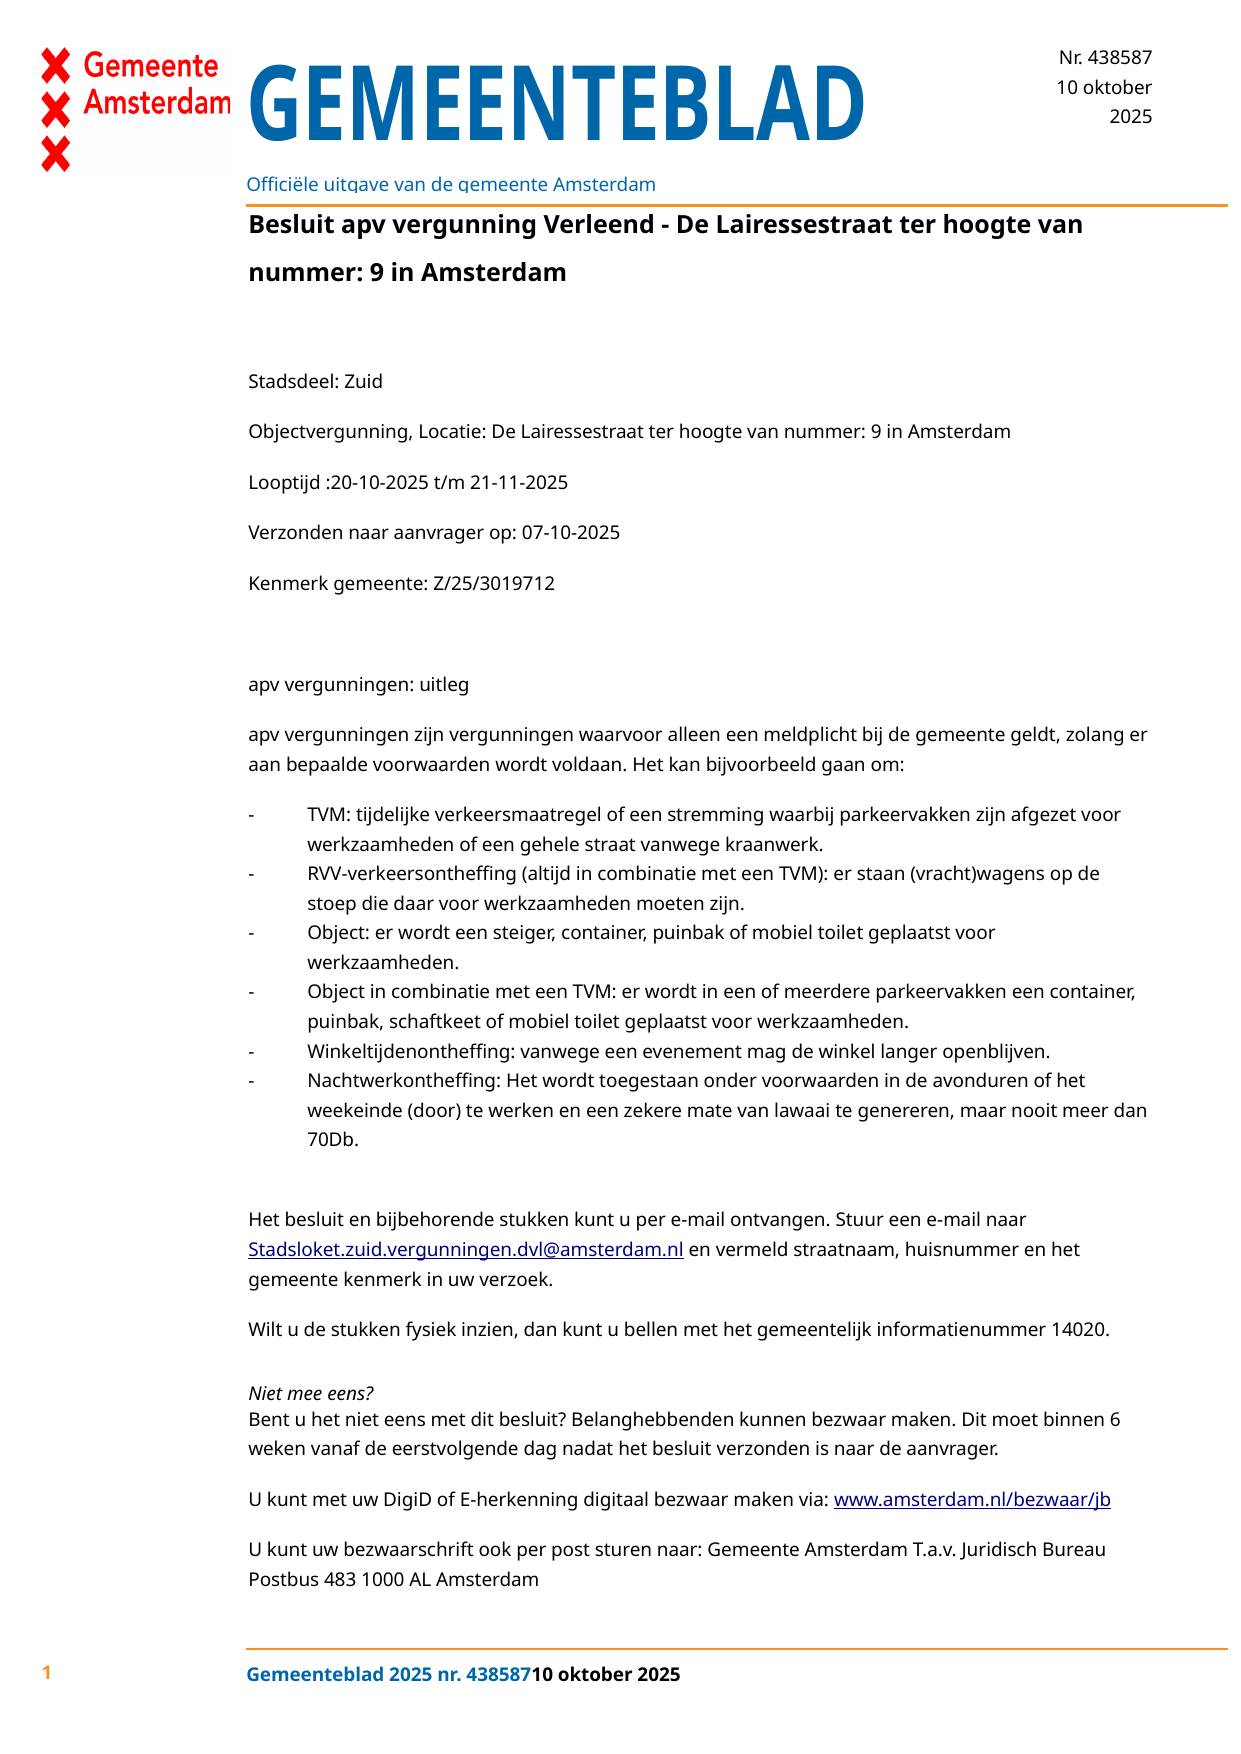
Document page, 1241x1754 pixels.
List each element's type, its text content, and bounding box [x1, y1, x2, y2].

list Winkeltijdenontheffing: vanwege een evenement mag de winkel langer openblijven. [248, 1038, 1152, 1064]
text Wilt u de stukken fysiek inzien, dan kunt u bellen met het gemeentelijk informatienummer 14020. [248, 1316, 1152, 1342]
text apv vergunningen zijn vergunningen waarvoor alleen een meldplicht bij de gemeente geldt, zolang er aan bepaalde voorwaarden wordt voldaan. Het kan bijvoorbeeld gaan om: [248, 721, 1152, 777]
text Bent u het niet eens met dit besluit? Belanghebbenden kunnen bezwaar maken. Dit moet binnen 6 weken vanaf de eerstvolgende dag nadat het besluit verzonden is naar de aanvrager. [248, 1406, 1152, 1461]
list Object in combinatie met een TVM: er wordt in een of meerdere parkeervakken een container, puinbak, schaftkeet of mobiel toilet geplaatst voor werkzaamheden. [248, 979, 1152, 1034]
text Kenmerk gemeente: Z/25/3019712 [248, 570, 1152, 596]
list TVM: tijdelijke verkeersmaatregel of een stremming waarbij parkeervakken zijn afgezet voor werkzaamheden of een gehele straat vanwege kraanwerk. [248, 801, 1152, 857]
list Object: er wordt een steiger, container, puinbak of mobiel toilet geplaatst voor werkzaamheden. [248, 919, 1152, 975]
text U kunt uw bezwaarschrift ook per post sturen naar: Gemeente Amsterdam T.a.v. Juridisch Bureau Postbus 483 1000 AL Amsterdam [248, 1536, 1152, 1592]
text Looptijd :20-10-2025 t/m 21-11-2025 [248, 469, 1152, 495]
text U kunt met uw DigiD of E-herkenning digitaal bezwaar maken via: www.amsterdam.nl/bezwaar/jb [248, 1486, 1152, 1512]
list RVV-verkeersontheffing (altijd in combinatie met een TVM): er staan (vracht)wagens op de stoep die daar voor werkzaamheden moeten zijn. [248, 860, 1152, 916]
text Besluit apv vergunning Verleend - De Lairessestraat ter hoogte van nummer: 9 in Amsterdam [248, 207, 1152, 288]
text apv vergunningen: uitleg [248, 671, 1152, 697]
list Nachtwerkontheffing: Het wordt toegestaan onder voorwaarden in de avonduren of het weekeinde (door) te werken en een zekere mate van lawaai te genereren, maar nooit meer dan 70Db. [248, 1067, 1152, 1152]
text Stadsdeel: Zuid [248, 368, 1152, 394]
text Het besluit en bijbehorende stukken kunt u per e-mail ontvangen. Stuur een e-mail naar Stadsloket.zuid.vergunningen.dvl@amsterdam.nl en vermeld straatnaam, huisnummer en het gemeente kenmerk in uw verzoek. [248, 1207, 1152, 1292]
text Niet mee eens? [248, 1380, 1152, 1406]
text Objectvergunning, Locatie: De Lairessestraat ter hoogte van nummer: 9 in Amsterdam [248, 419, 1152, 444]
text Verzonden naar aanvrager op: 07-10-2025 [248, 519, 1152, 545]
picture [41, 47, 231, 172]
